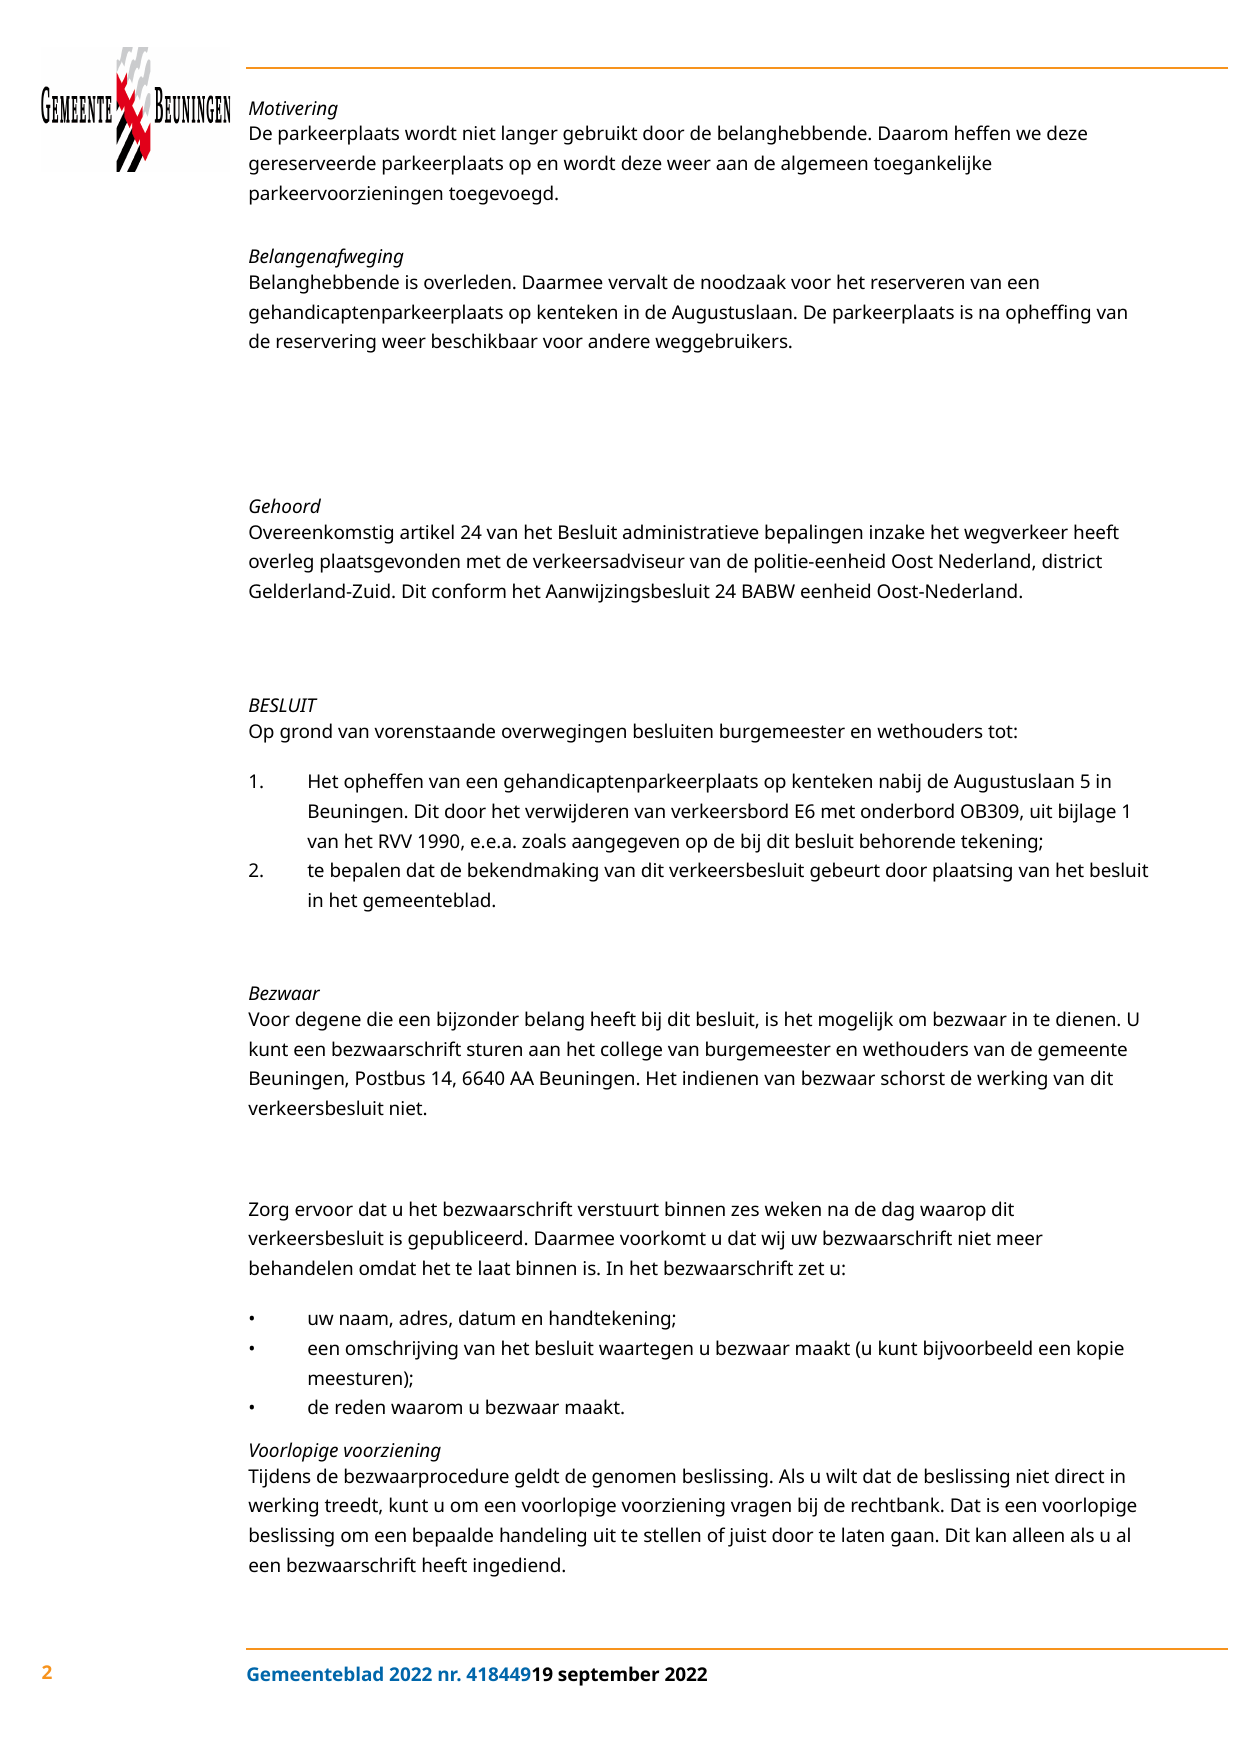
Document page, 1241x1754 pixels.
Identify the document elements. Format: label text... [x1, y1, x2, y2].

text De parkeerplaats wordt niet langer gebruikt door de belanghebbende. Daarom heffen we deze gereserveerde parkeerplaats op en wordt deze weer aan de algemeen toegankelijke parkeervoorzieningen toegevoegd. [248, 121, 1152, 205]
text Belanghebbende is overleden. Daarmee vervalt de noodzaak voor het reserveren van een gehandicaptenparkeerplaats op kenteken in de Augustuslaan. De parkeerplaats is na opheffing van de reservering weer beschikbaar voor andere weggebruikers. [248, 269, 1152, 354]
text Motivering [248, 95, 1152, 121]
text Tijdens de bezwaarprocedure geldt de genomen beslissing. Als u wilt dat de beslissing niet direct in werking treedt, kunt u om een voorlopige voorziening vragen bij de rechtbank. Dat is een voorlopige beslissing om een bepaalde handeling uit te stellen of juist door te laten gaan. Dit kan alleen als u al een bezwaarschrift heeft ingediend. [248, 1463, 1152, 1578]
list Het opheffen van een gehandicaptenparkeerplaats op kenteken nabij de Augustuslaan 5 in Beuningen. Dit door het verwijderen van verkeersbord E6 met onderbord OB309, uit bijlage 1 van het RVV 1990, e.e.a. zoals aangegeven op de bij dit besluit behorende tekening; [248, 769, 1152, 854]
text Op grond van vorenstaande overwegingen besluiten burgemeester en wethouders tot: [248, 718, 1152, 744]
picture [41, 47, 231, 172]
text Overeenkomstig artikel 24 van het Besluit administratieve bepalingen inzake het wegverkeer heeft overleg plaatsgevonden met de verkeersadviseur van de politie-eenheid Oost Nederland, district Gelderland-Zuid. Dit conform het Aanwijzingsbesluit 24 BABW eenheid Oost-Nederland. [248, 519, 1152, 604]
text Voor degene die een bijzonder belang heeft bij dit besluit, is het mogelijk om bezwaar in te dienen. U kunt een bezwaarschrift sturen aan het college van burgemeester en wethouders van de gemeente Beuningen, Postbus 14, 6640 AA Beuningen. Het indienen van bezwaar schorst de werking van dit verkeersbesluit niet. [248, 1006, 1152, 1121]
list te bepalen dat de bekendmaking van dit verkeersbesluit gebeurt door plaatsing van het besluit in het gemeenteblad. [248, 857, 1152, 913]
text BESLUIT [248, 693, 1152, 718]
list uw naam, adres, datum en handtekening; [248, 1306, 1152, 1331]
text Gehoord [248, 493, 1152, 519]
text Belangenafweging [248, 244, 1152, 269]
text Voorlopige voorziening [248, 1437, 1152, 1463]
list de reden waarom u bezwaar maakt. [248, 1394, 1152, 1420]
list een omschrijving van het besluit waartegen u bezwaar maakt (u kunt bijvoorbeeld een kopie meesturen); [248, 1335, 1152, 1390]
text Zorg ervoor dat u het bezwaarschrift verstuurt binnen zes weken na de dag waarop dit verkeersbesluit is gepubliceerd. Daarmee voorkomt u dat wij uw bezwaarschrift niet meer behandelen omdat het te laat binnen is. In het bezwaarschrift zet u: [248, 1196, 1152, 1281]
text Bezwaar [248, 981, 1152, 1006]
